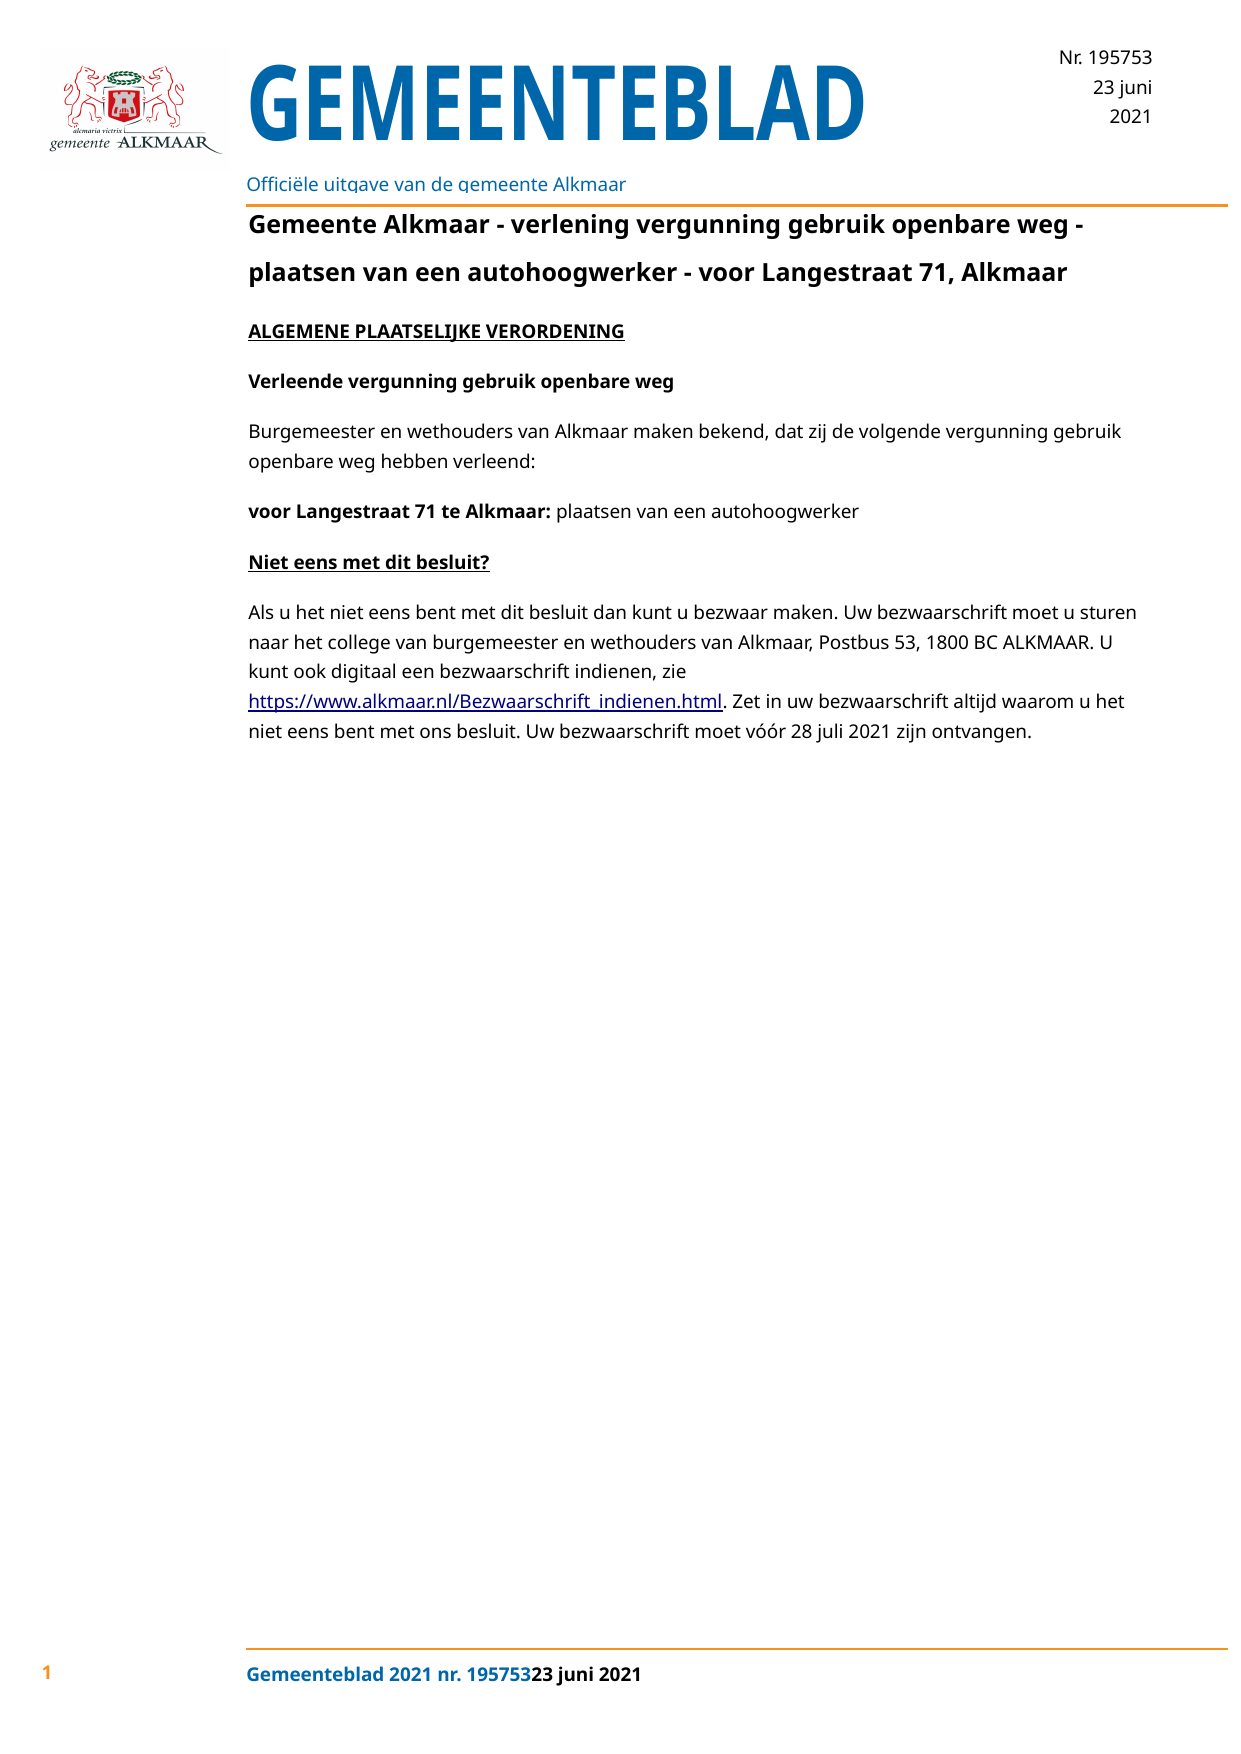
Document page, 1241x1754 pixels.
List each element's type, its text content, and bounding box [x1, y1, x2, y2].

text Verleende vergunning gebruik openbare weg [248, 368, 1152, 394]
text voor Langestraat 71 te Alkmaar: plaatsen van een autohoogwerker [248, 499, 1152, 524]
text ALGEMENE PLAATSELIJKE VERORDENING [248, 318, 1152, 344]
text Gemeente Alkmaar - verlening vergunning gebruik openbare weg - plaatsen van een autohoogwerker - voor Langestraat 71, Alkmaar [248, 207, 1152, 288]
text Burgemeester en wethouders van Alkmaar maken bekend, dat zij de volgende vergunning gebruik openbare weg hebben verleend: [248, 419, 1152, 474]
text Niet eens met dit besluit? [248, 549, 1152, 575]
text Als u het niet eens bent met dit besluit dan kunt u bezwaar maken. Uw bezwaarschrift moet u sturen naar het college van burgemeester en wethouders van Alkmaar, Postbus 53, 1800 BC ALKMAAR. U kunt ook digitaal een bezwaarschrift indienen, zie https://www.alkmaar.nl/Bezwaarschrift_indienen.html. Zet in uw bezwaarschrift altijd waarom u het niet eens bent met ons besluit. Uw bezwaarschrift moet vóór 28 juli 2021 zijn ontvangen. [248, 599, 1152, 744]
picture [41, 47, 231, 172]
